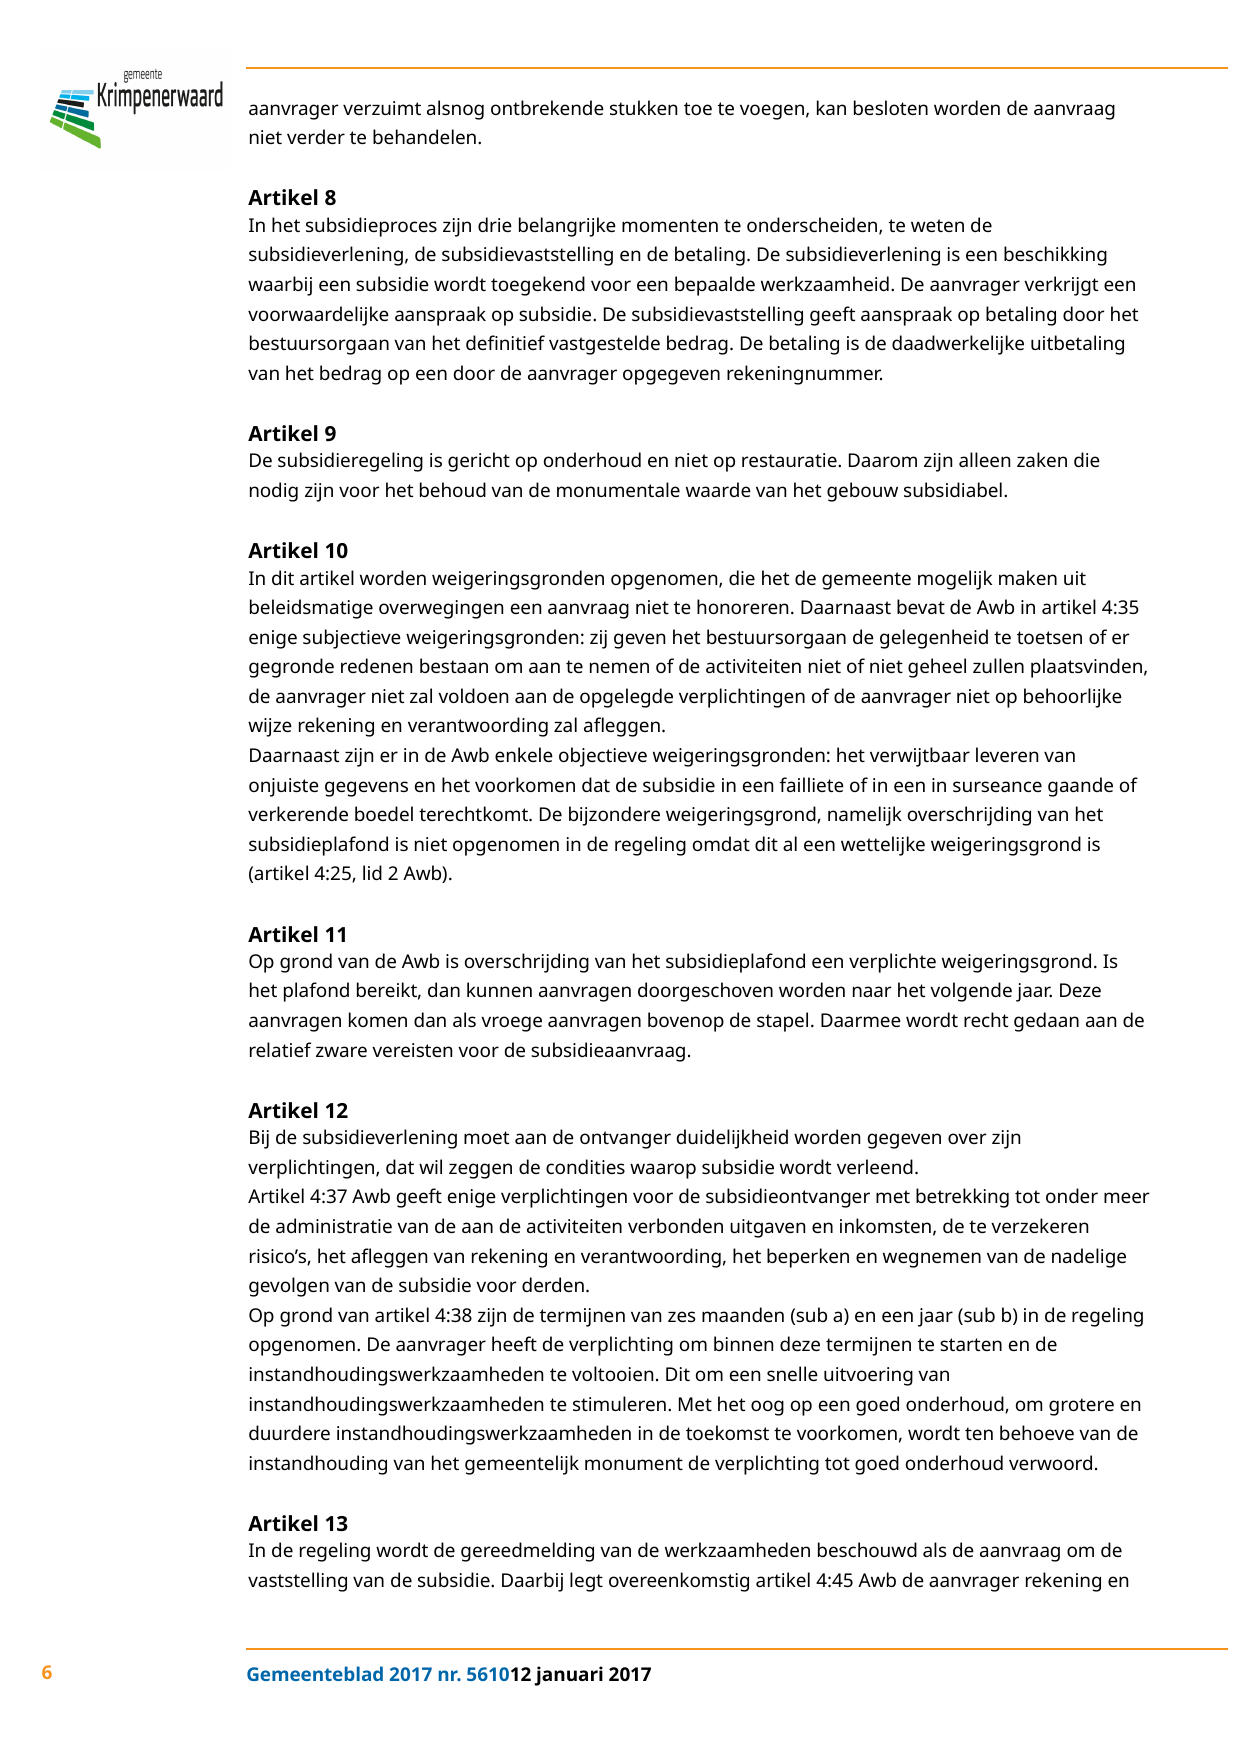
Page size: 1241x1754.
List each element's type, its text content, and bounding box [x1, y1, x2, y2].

text Artikel 9 [248, 419, 1152, 447]
text In het subsidieproces zijn drie belangrijke momenten te onderscheiden, te weten de subsidieverlening, de subsidievaststelling en de betaling. De subsidieverlening is een beschikking waarbij een subsidie wordt toegekend voor een bepaalde werkzaamheid. De aanvrager verkrijgt een voorwaardelijke aanspraak op subsidie. De subsidievaststelling geeft aanspraak op betaling door het bestuursorgaan van het definitief vastgestelde bedrag. De betaling is de daadwerkelijke uitbetaling van het bedrag op een door de aanvrager opgegeven rekeningnummer. [248, 212, 1152, 386]
text Artikel 13 [248, 1509, 1152, 1537]
text Artikel 8 [248, 183, 1152, 212]
text In dit artikel worden weigeringsgronden opgenomen, die het de gemeente mogelijk maken uit beleidsmatige overwegingen een aanvraag niet te honoreren. Daarnaast bevat de Awb in artikel 4:35 enige subjectieve weigeringsgronden: zij geven het bestuursorgaan de gelegenheid te toetsen of er gegronde redenen bestaan om aan te nemen of de activiteiten niet of niet geheel zullen plaatsvinden, de aanvrager niet zal voldoen aan de opgelegde verplichtingen of de aanvrager niet op behoorlijke wijze rekening en verantwoording zal afleggen. [248, 565, 1152, 738]
text In de regeling wordt de gereedmelding van de werkzaamheden beschouwd als de aanvraag om de vaststelling van de subsidie. Daarbij legt overeenkomstig artikel 4:45 Awb de aanvrager rekening en [248, 1537, 1152, 1593]
text Op grond van de Awb is overschrijding van het subsidieplafond een verplichte weigeringsgrond. Is het plafond bereikt, dan kunnen aanvragen doorgeschoven worden naar het volgende jaar. Deze aanvragen komen dan als vroege aanvragen bovenop de stapel. Daarmee wordt recht gedaan aan de relatief zware vereisten voor de subsidieaanvraag. [248, 948, 1152, 1063]
text De subsidieregeling is gericht op onderhoud en niet op restauratie. Daarom zijn alleen zaken die nodig zijn voor het behoud van de monumentale waarde van het gebouw subsidiabel. [248, 447, 1152, 503]
text Artikel 4:37 Awb geeft enige verplichtingen voor de subsidieontvanger met betrekking tot onder meer de administratie van de aan de activiteiten verbonden uitgaven en inkomsten, de te verzekeren risico’s, het afleggen van rekening en verantwoording, het beperken en wegnemen van de nadelige gevolgen van de subsidie voor derden. [248, 1184, 1152, 1298]
text aanvrager verzuimt alsnog ontbrekende stukken toe te voegen, kan besloten worden de aanvraag niet verder te behandelen. [248, 95, 1152, 150]
text Artikel 10 [248, 536, 1152, 565]
text Artikel 12 [248, 1096, 1152, 1124]
text Artikel 11 [248, 920, 1152, 948]
text Bij de subsidieverlening moet aan de ontvanger duidelijkheid worden gegeven over zijn verplichtingen, dat wil zeggen de condities waarop subsidie wordt verleend. [248, 1124, 1152, 1180]
picture [41, 47, 231, 172]
text Op grond van artikel 4:38 zijn de termijnen van zes maanden (sub a) en een jaar (sub b) in de regeling opgenomen. De aanvrager heeft de verplichting om binnen deze termijnen te starten en de instandhoudingswerkzaamheden te voltooien. Dit om een snelle uitvoering van instandhoudingswerkzaamheden te stimuleren. Met het oog op een goed onderhoud, om grotere en duurdere instandhoudingswerkzaamheden in de toekomst te voorkomen, wordt ten behoeve van de instandhouding van het gemeentelijk monument de verplichting tot goed onderhoud verwoord. [248, 1302, 1152, 1476]
text Daarnaast zijn er in de Awb enkele objectieve weigeringsgronden: het verwijtbaar leveren van onjuiste gegevens en het voorkomen dat de subsidie in een failliete of in een in surseance gaande of verkerende boedel terechtkomt. De bijzondere weigeringsgrond, namelijk overschrijding van het subsidieplafond is niet opgenomen in de regeling omdat dit al een wettelijke weigeringsgrond is (artikel 4:25, lid 2 Awb). [248, 742, 1152, 886]
